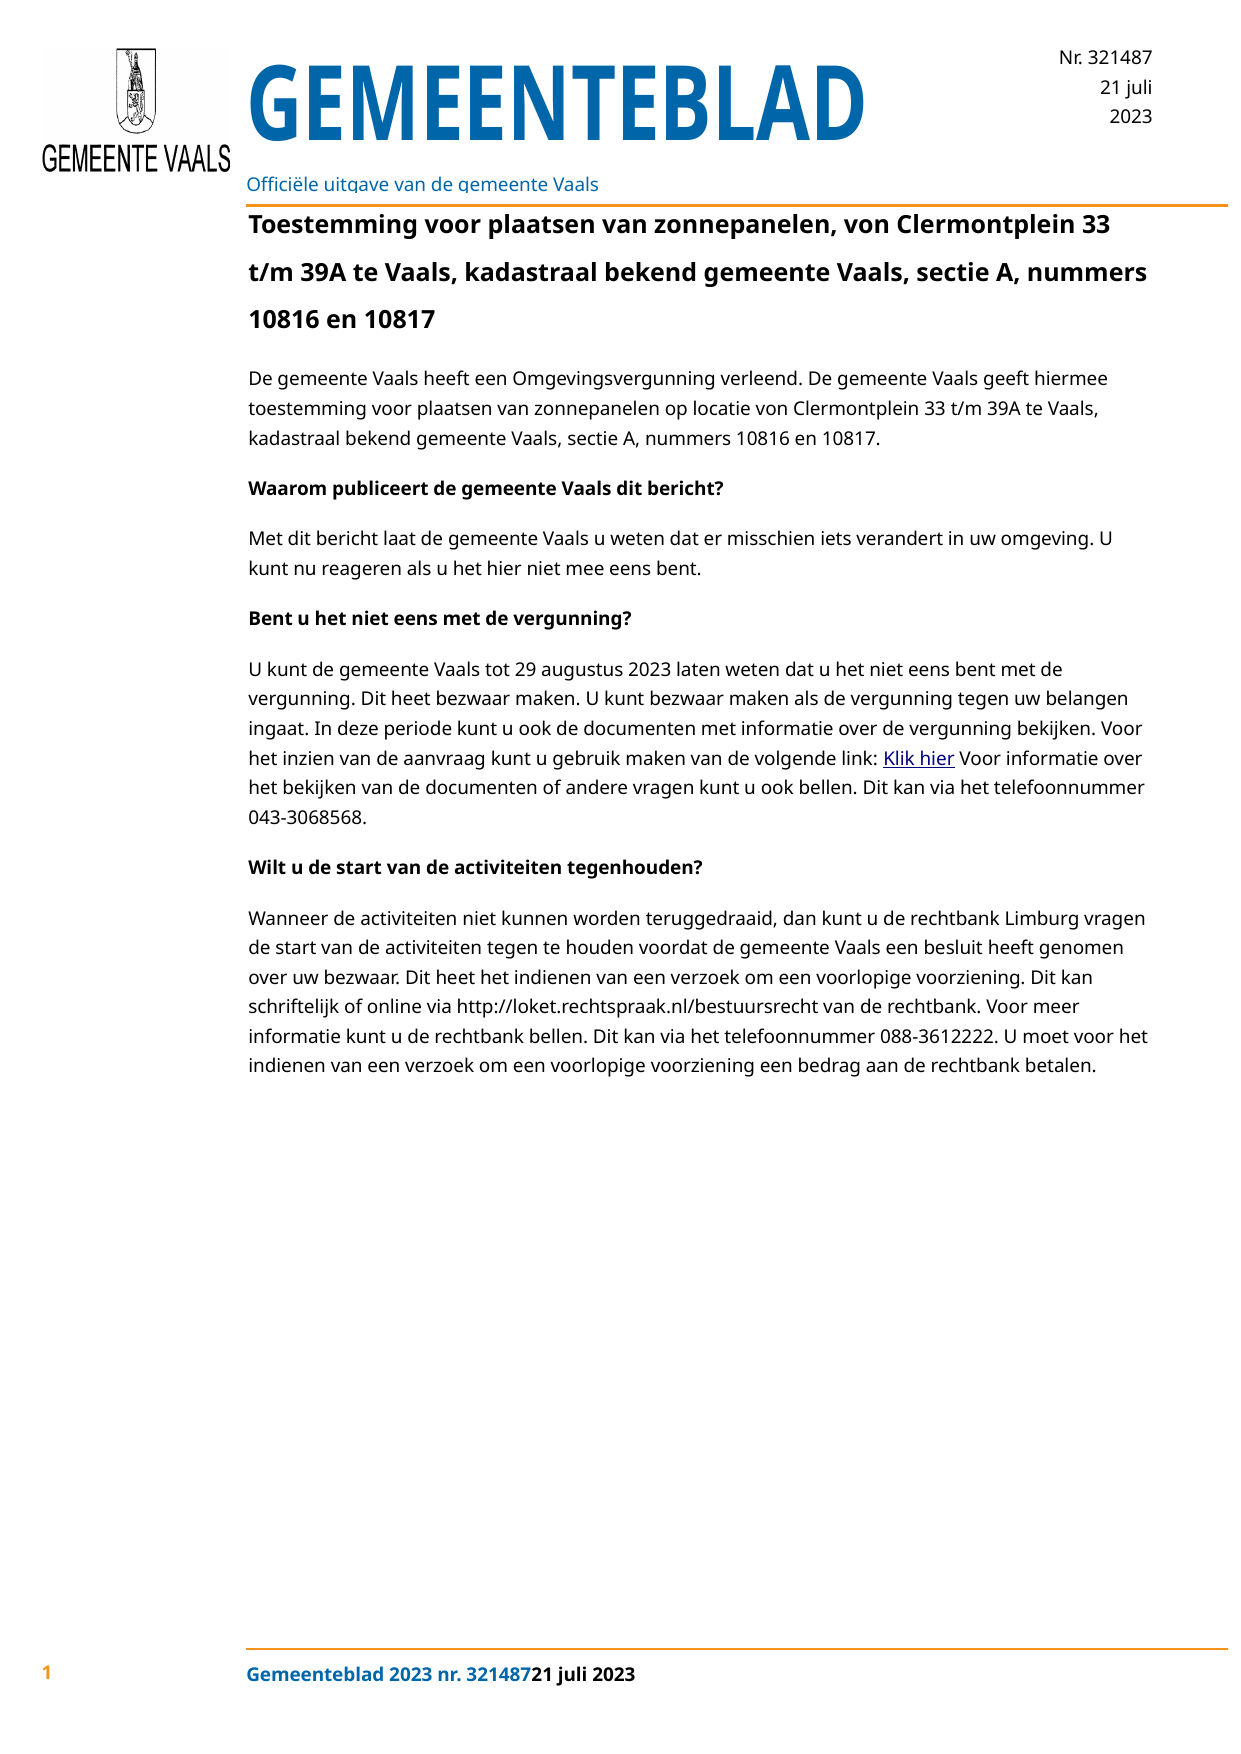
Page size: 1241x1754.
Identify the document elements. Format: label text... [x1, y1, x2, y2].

text Wilt u de start van de activiteiten tegenhouden? [248, 854, 1152, 880]
text Wanneer de activiteiten niet kunnen worden teruggedraaid, dan kunt u de rechtbank Limburg vragen de start van de activiteiten tegen te houden voordat de gemeente Vaals een besluit heeft genomen over uw bezwaar. Dit heet het indienen van een verzoek om een voorlopige voorziening. Dit kan schriftelijk of online via http://loket.rechtspraak.nl/bestuursrecht van de rechtbank. Voor meer informatie kunt u de rechtbank bellen. Dit kan via het telefoonnummer 088-3612222. U moet voor het indienen van een verzoek om een voorlopige voorziening een bedrag aan de rechtbank betalen. [248, 905, 1152, 1078]
text U kunt de gemeente Vaals tot 29 augustus 2023 laten weten dat u het niet eens bent met de vergunning. Dit heet bezwaar maken. U kunt bezwaar maken als de vergunning tegen uw belangen ingaat. In deze periode kunt u ook de documenten met informatie over de vergunning bekijken. Voor het inzien van de aanvraag kunt u gebruik maken van de volgende link: Klik hier Voor informatie over het bekijken van de documenten of andere vragen kunt u ook bellen. Dit kan via het telefoonnummer 043-3068568. [248, 656, 1152, 829]
picture [41, 47, 231, 172]
text De gemeente Vaals heeft een Omgevingsvergunning verleend. De gemeente Vaals geeft hiermee toestemming voor plaatsen van zonnepanelen op locatie von Clermontplein 33 t/m 39A te Vaals, kadastraal bekend gemeente Vaals, sectie A, nummers 10816 en 10817. [248, 366, 1152, 450]
text Bent u het niet eens met de vergunning? [248, 606, 1152, 631]
text Waarom publiceert de gemeente Vaals dit bericht? [248, 475, 1152, 501]
text Toestemming voor plaatsen van zonnepanelen, von Clermontplein 33 t/m 39A te Vaals, kadastraal bekend gemeente Vaals, sectie A, nummers 10816 en 10817 [248, 207, 1152, 336]
text Met dit bericht laat de gemeente Vaals u weten dat er misschien iets verandert in uw omgeving. U kunt nu reageren als u het hier niet mee eens bent. [248, 526, 1152, 581]
